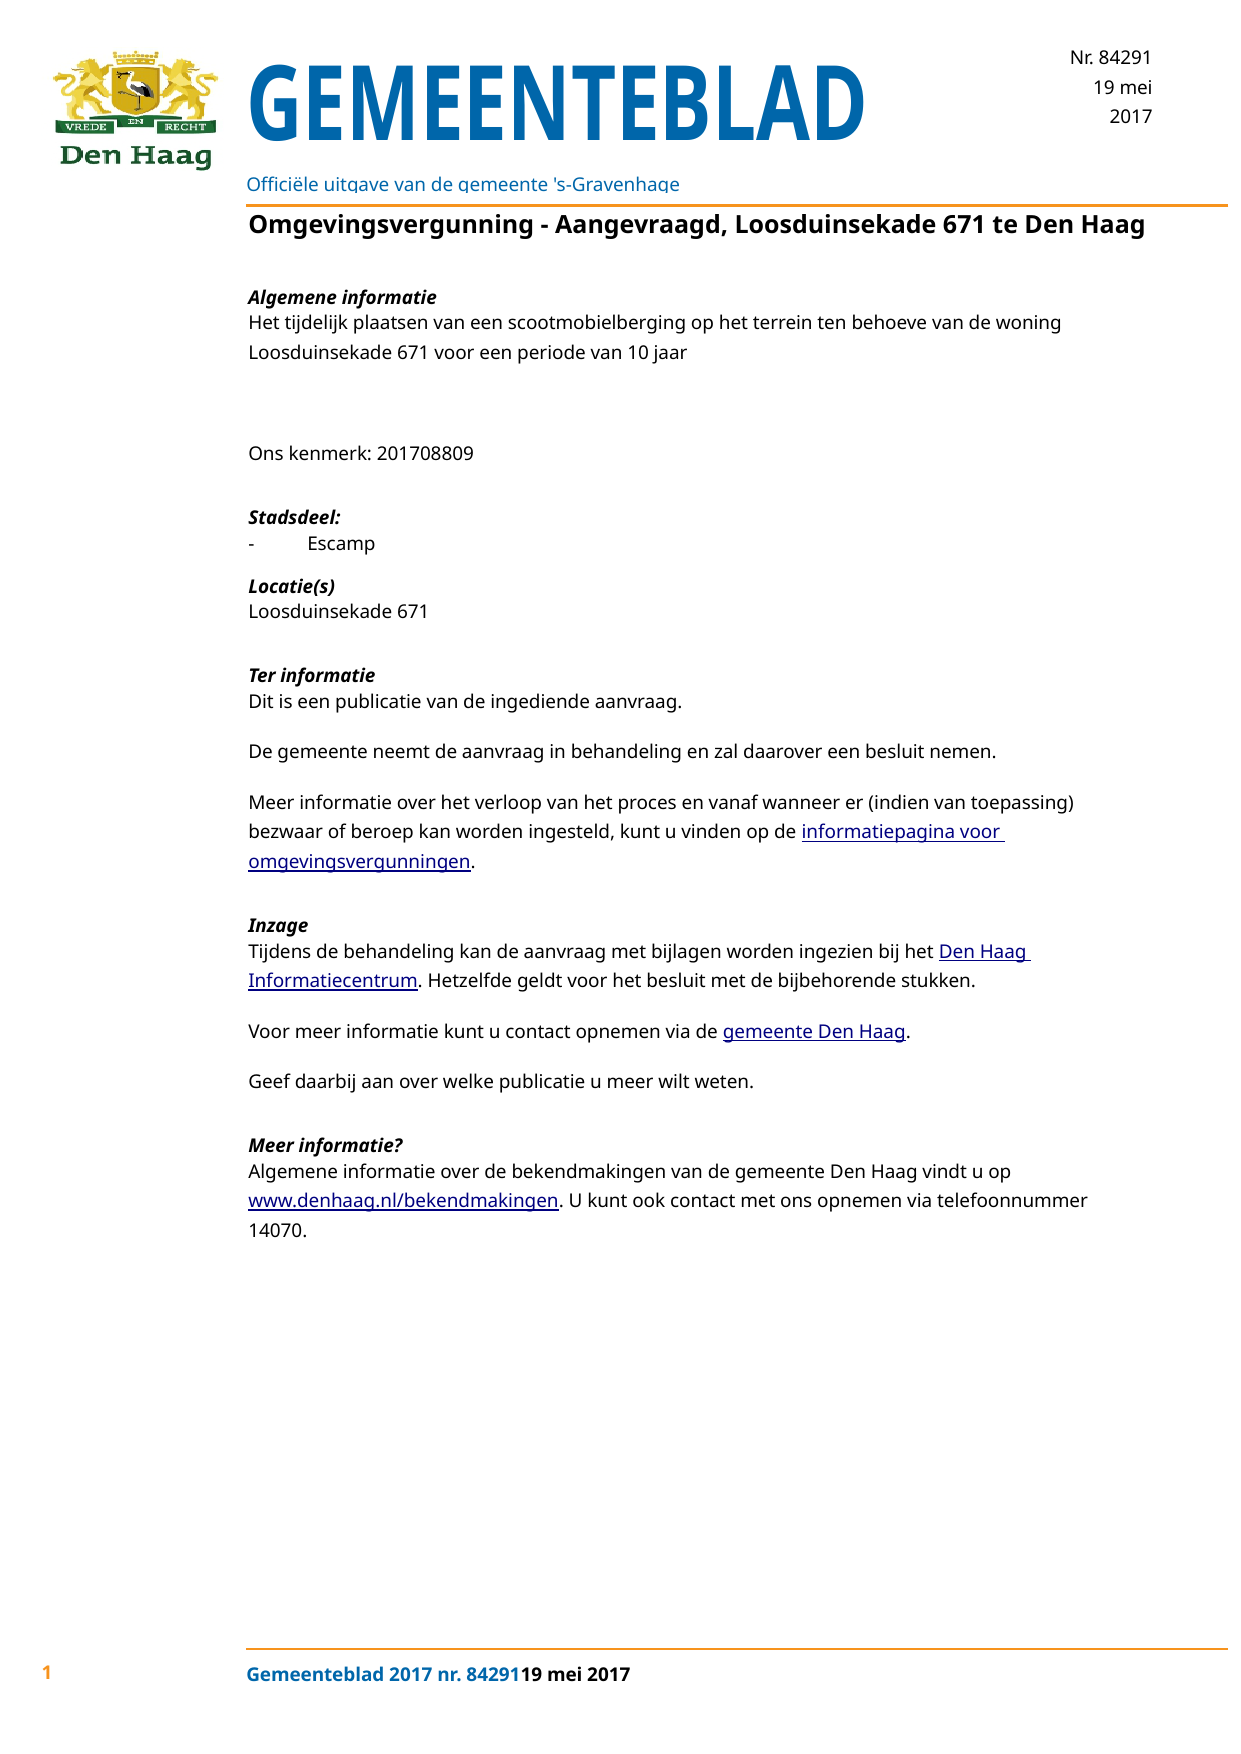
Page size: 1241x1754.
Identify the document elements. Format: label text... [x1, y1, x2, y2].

text Meer informatie? [248, 1132, 1152, 1158]
text De gemeente neemt de aanvraag in behandeling en zal daarover een besluit nemen. [248, 739, 1152, 764]
text Geef daarbij aan over welke publicatie u meer wilt weten. [248, 1068, 1152, 1094]
text Loosduinsekade 671 [248, 598, 1152, 624]
text Omgevingsvergunning - Aangevraagd, Loosduinsekade 671 te Den Haag [248, 207, 1152, 241]
text Inzage [248, 912, 1152, 938]
text Algemene informatie [248, 284, 1152, 309]
text Voor meer informatie kunt u contact opnemen via de gemeente Den Haag. [248, 1018, 1152, 1044]
text Locatie(s) [248, 573, 1152, 598]
text Algemene informatie over de bekendmakingen van de gemeente Den Haag vindt u op www.denhaag.nl/bekendmakingen. U kunt ook contact met ons opnemen via telefoonnummer 14070. [248, 1158, 1152, 1243]
text Ons kenmerk: 201708809 [248, 440, 1152, 466]
text Het tijdelijk plaatsen van een scootmobielberging op het terrein ten behoeve van de woning Loosduinsekade 671 voor een periode van 10 jaar [248, 309, 1152, 365]
text Dit is een publicatie van de ingediende aanvraag. [248, 688, 1152, 714]
picture [41, 47, 231, 172]
list Escamp [248, 530, 1152, 555]
text Ter informatie [248, 662, 1152, 688]
text Tijdens de behandeling kan de aanvraag met bijlagen worden ingezien bij het Den Haag Informatiecentrum. Hetzelfde geldt voor het besluit met de bijbehorende stukken. [248, 938, 1152, 993]
text Stadsdeel: [248, 504, 1152, 530]
text Meer informatie over het verloop van het proces en vanaf wanneer er (indien van toepassing) bezwaar of beroep kan worden ingesteld, kunt u vinden op de informatiepagina voor omgevingsvergunningen. [248, 789, 1152, 874]
